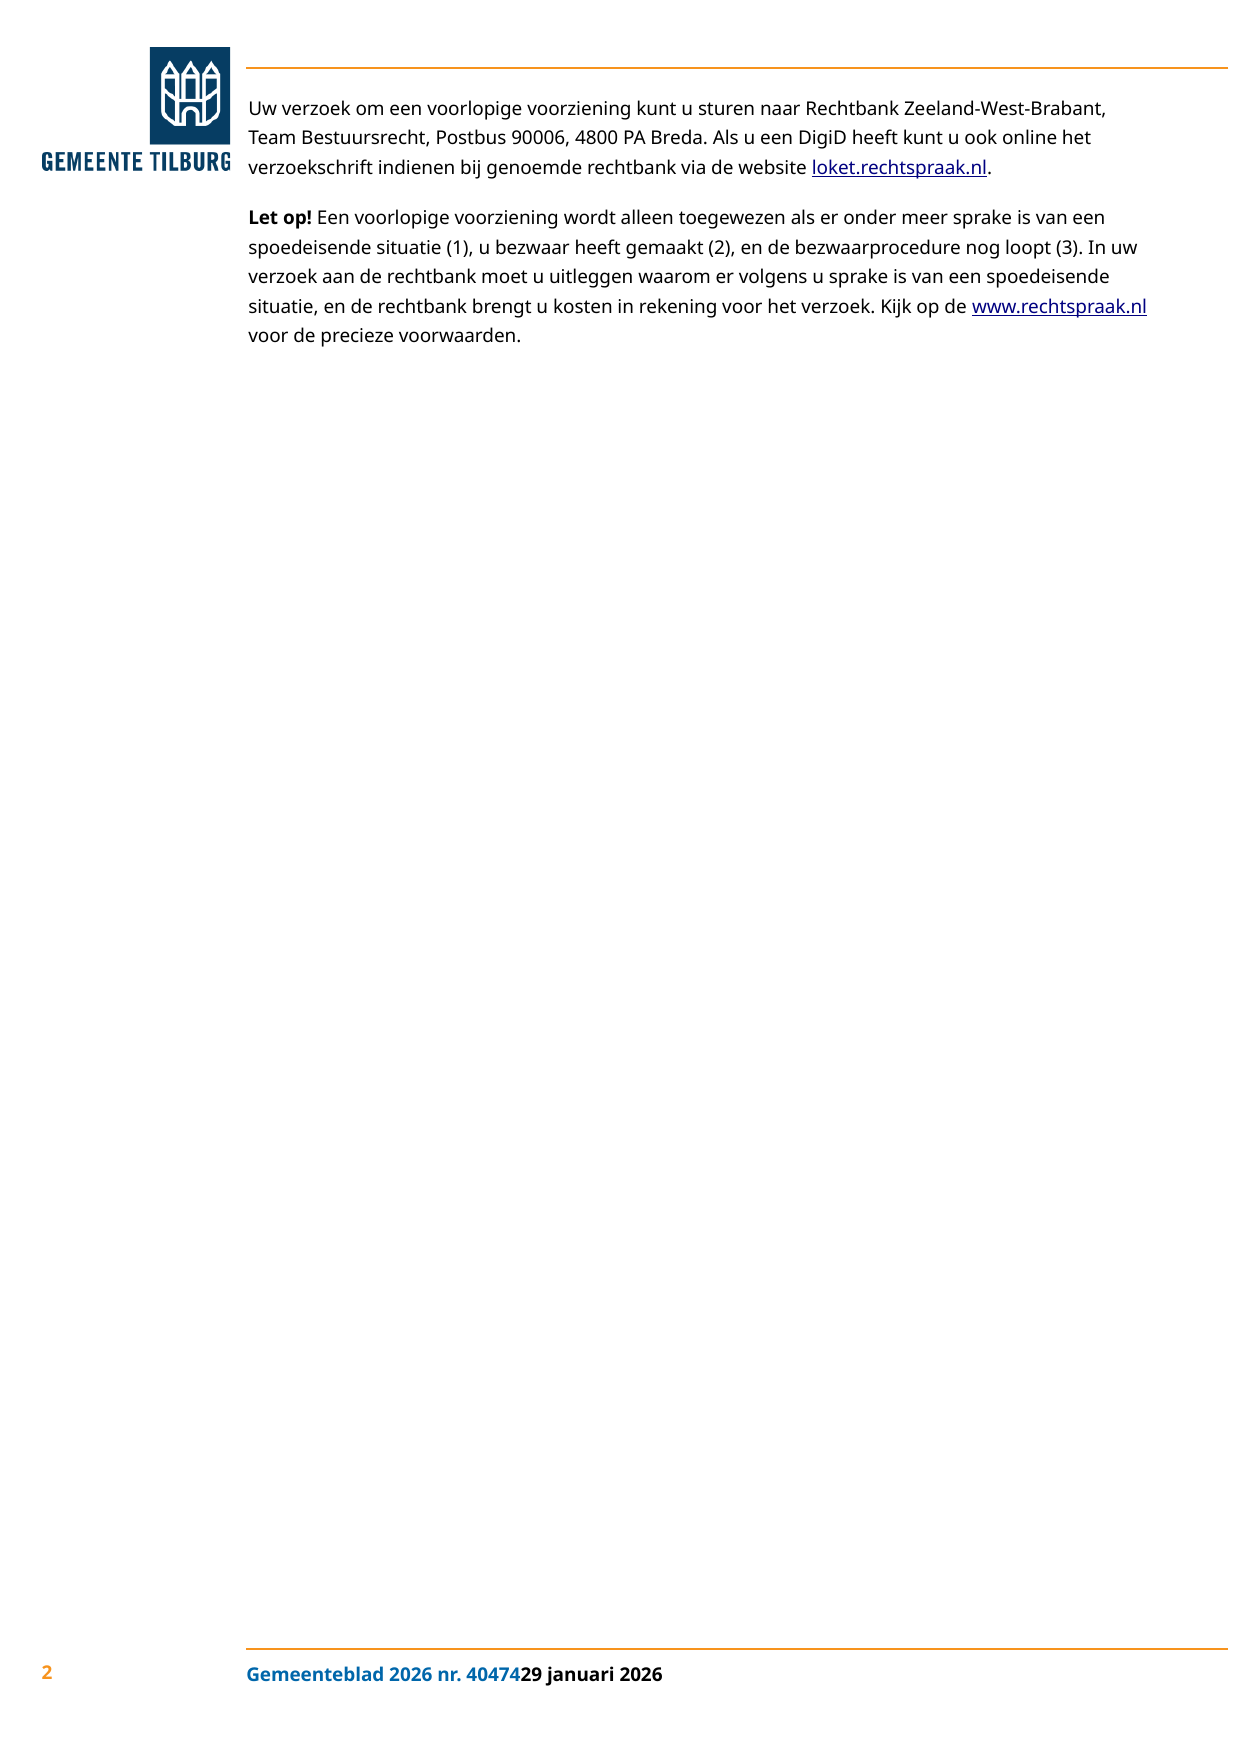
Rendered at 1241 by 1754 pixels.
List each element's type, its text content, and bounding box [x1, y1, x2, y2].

picture [41, 47, 231, 172]
text Let op! Een voorlopige voorziening wordt alleen toegewezen als er onder meer sprake is van een spoedeisende situatie (1), u bezwaar heeft gemaakt (2), en de bezwaarprocedure nog loopt (3). In uw verzoek aan de rechtbank moet u uitleggen waarom er volgens u sprake is van een spoedeisende situatie, en de rechtbank brengt u kosten in rekening voor het verzoek. Kijk op de www.rechtspraak.nl voor de precieze voorwaarden. [248, 204, 1152, 348]
text Uw verzoek om een voorlopige voorziening kunt u sturen naar Rechtbank Zeeland-West-Brabant, Team Bestuursrecht, Postbus 90006, 4800 PA Breda. Als u een DigiD heeft kunt u ook online het verzoekschrift indienen bij genoemde rechtbank via de website loket.rechtspraak.nl. [248, 95, 1152, 180]
